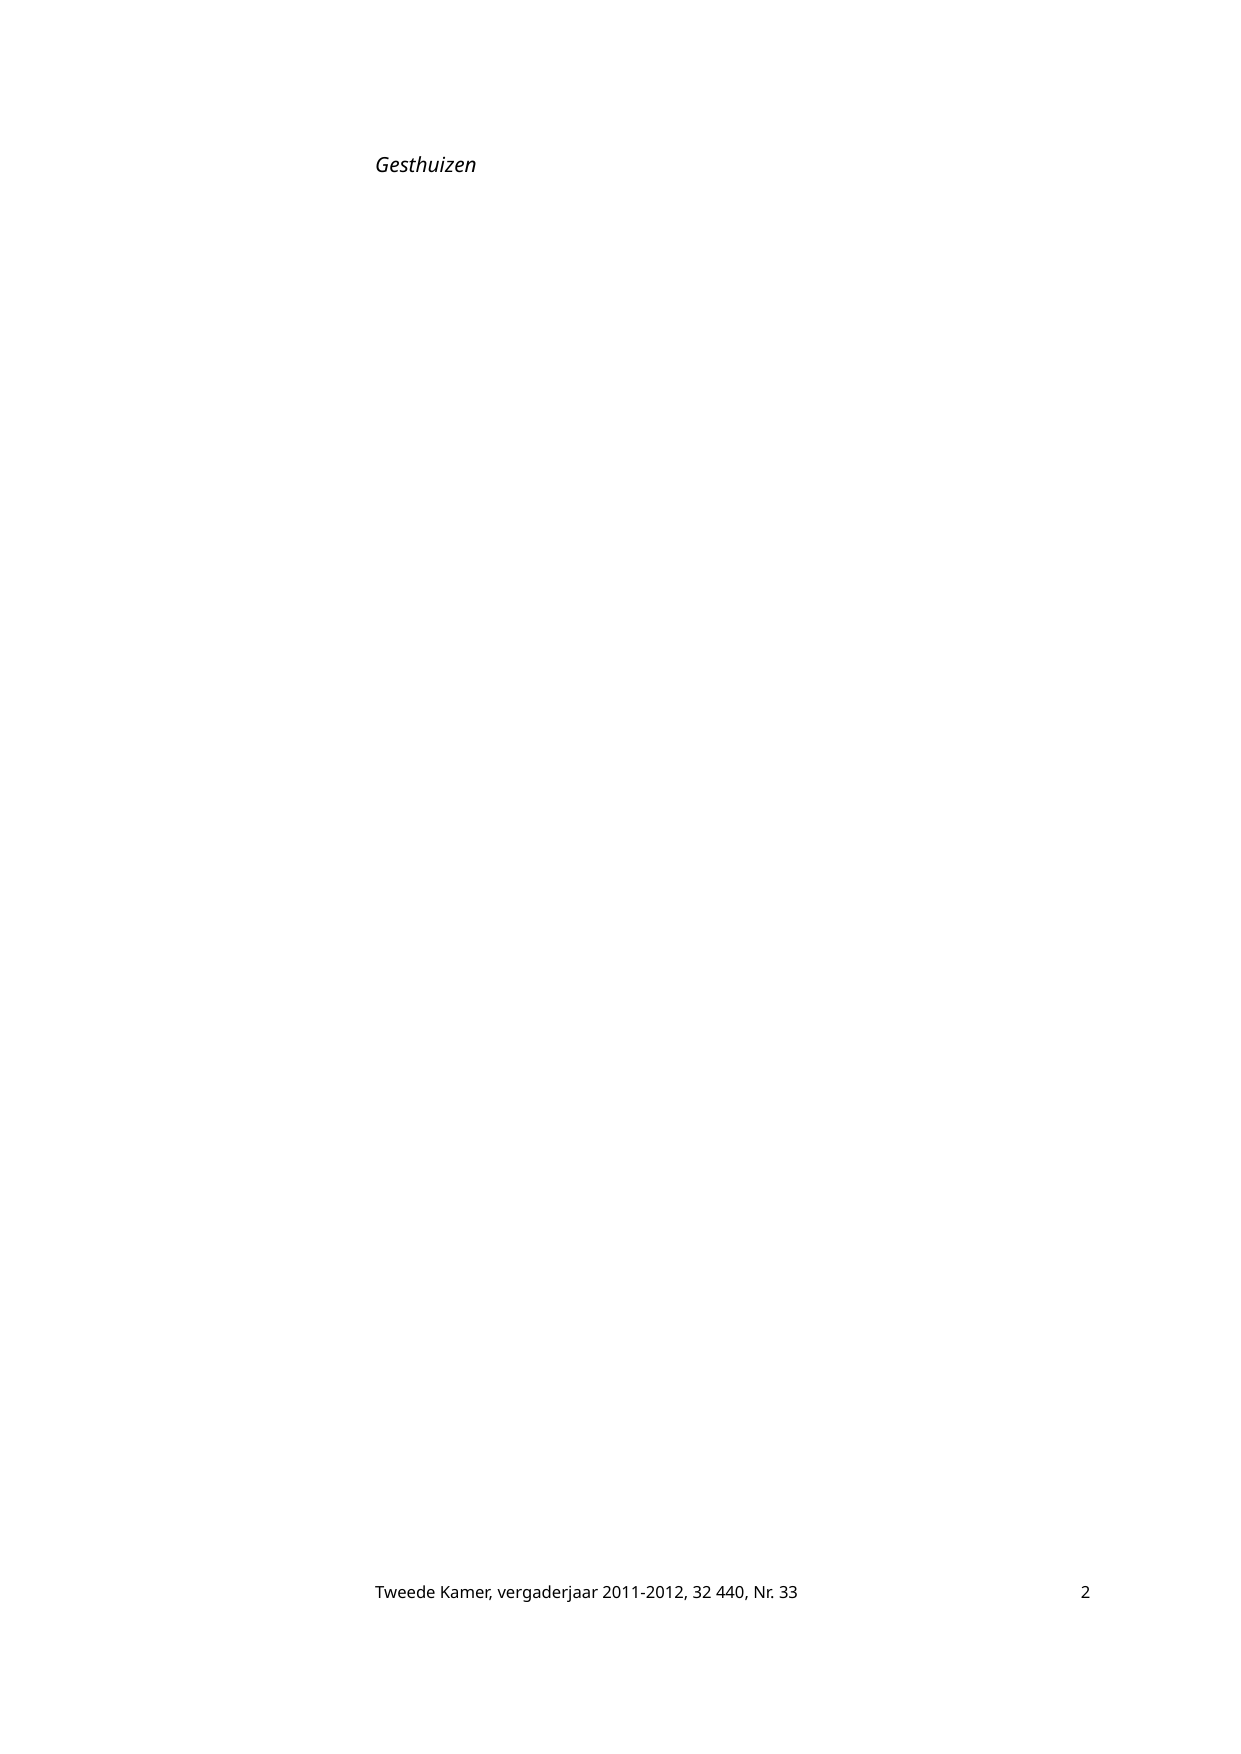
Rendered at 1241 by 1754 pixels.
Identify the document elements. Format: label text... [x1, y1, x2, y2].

text Gesthuizen [375, 150, 1090, 178]
